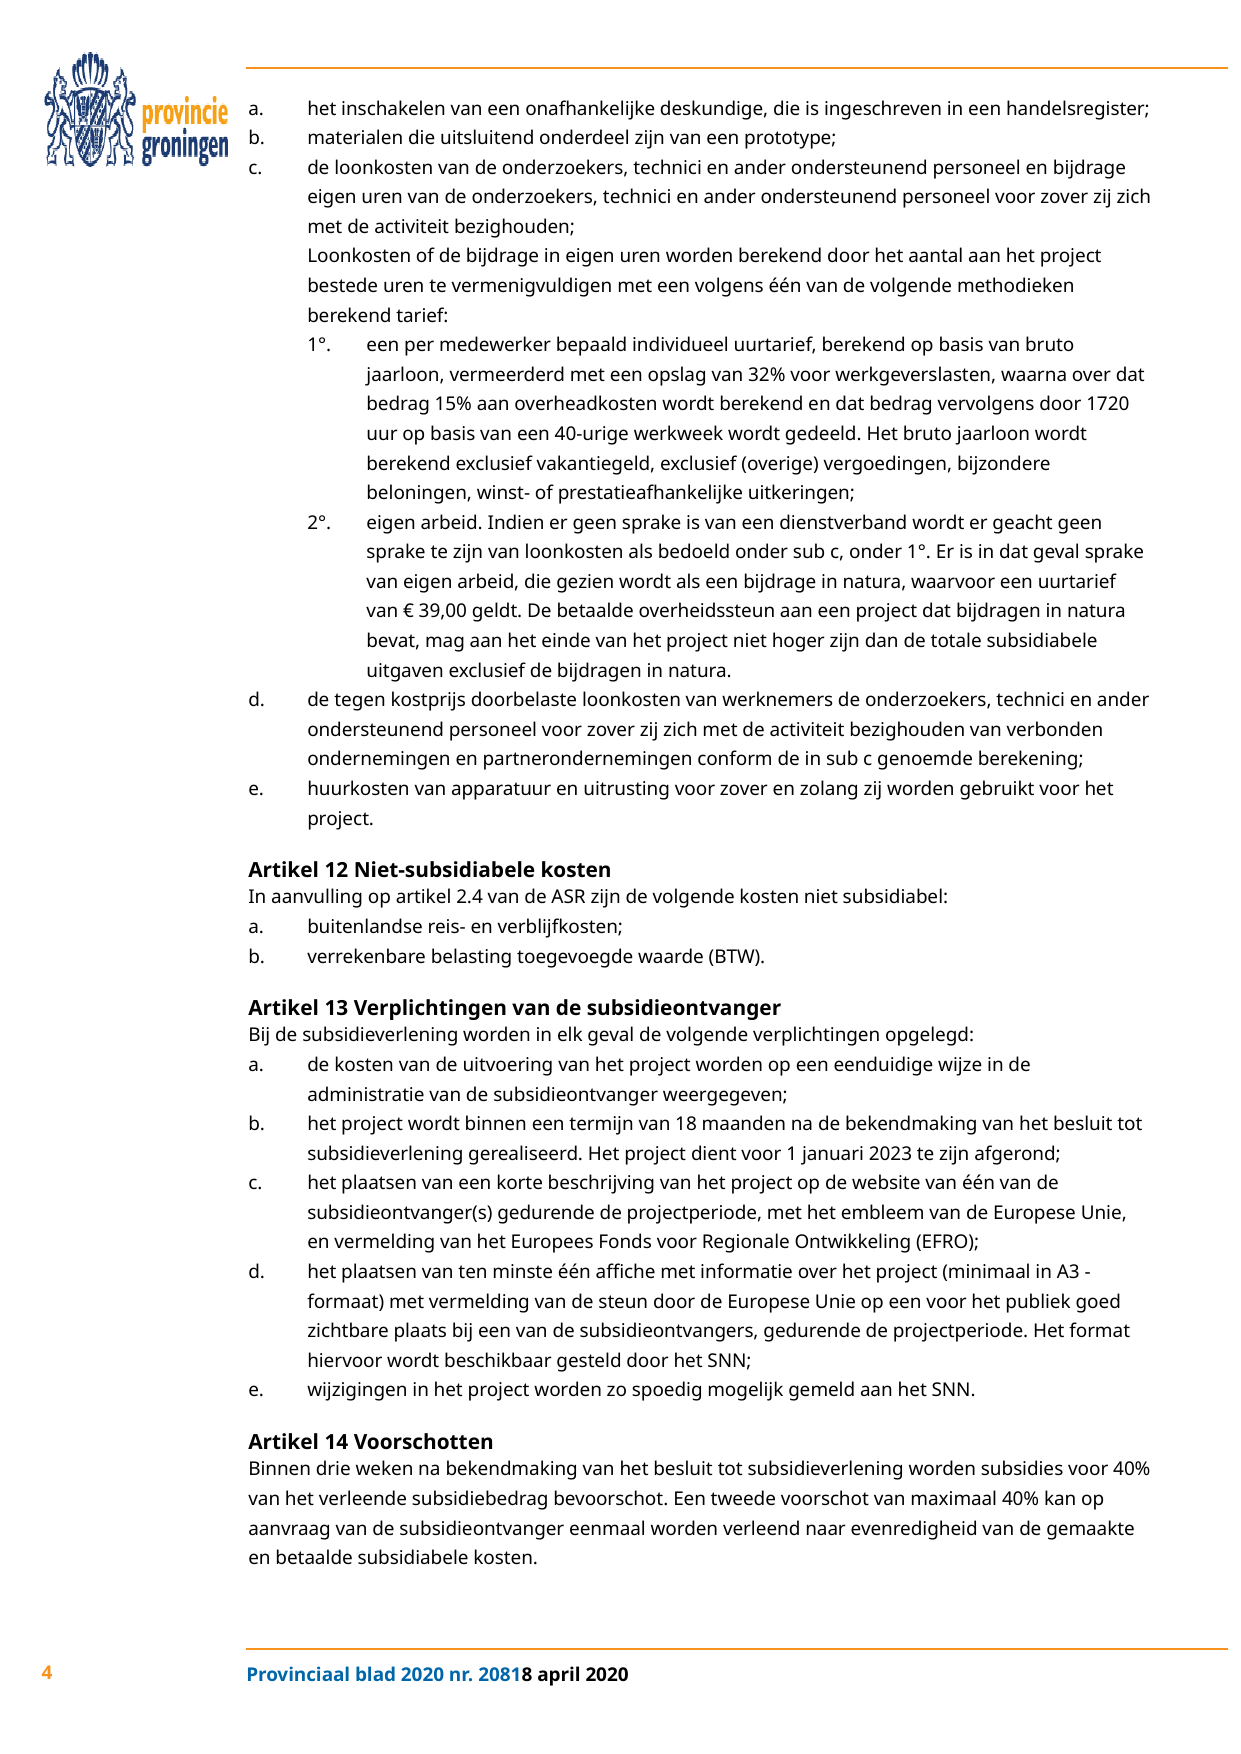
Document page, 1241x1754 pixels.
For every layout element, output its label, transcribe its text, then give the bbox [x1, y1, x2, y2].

picture [41, 47, 231, 172]
list de loonkosten van de onderzoekers, technici en ander ondersteunend personeel en bijdrage eigen uren van de onderzoekers, technici en ander ondersteunend personeel voor zover zij zich met de activiteit bezighouden; [248, 154, 1152, 239]
list het project wordt binnen een termijn van 18 maanden na de bekendmaking van het besluit tot subsidieverlening gerealiseerd. Het project dient voor 1 januari 2023 te zijn afgerond; [248, 1110, 1152, 1166]
list het inschakelen van een onafhankelijke deskundige, die is ingeschreven in een handelsregister; [248, 95, 1152, 121]
list verrekenbare belasting toegevoegde waarde (BTW). [248, 943, 1152, 968]
text Artikel 14 Voorschotten [248, 1427, 1152, 1456]
list het plaatsen van een korte beschrijving van het project op de website van één van de subsidieontvanger(s) gedurende de projectperiode, met het embleem van de Europese Unie, en vermelding van het Europees Fonds voor Regionale Ontwikkeling (EFRO); [248, 1169, 1152, 1254]
text In aanvulling op artikel 2.4 van de ASR zijn de volgende kosten niet subsidiabel: [248, 884, 1152, 909]
text Artikel 13 Verplichtingen van de subsidieontvanger [248, 993, 1152, 1022]
list Loonkosten of de bijdrage in eigen uren worden berekend door het aantal aan het project bestede uren te vermenigvuldigen met een volgens één van de volgende methodieken berekend tarief: [248, 243, 1152, 328]
list eigen arbeid. Indien er geen sprake is van een dienstverband wordt er geacht geen sprake te zijn van loonkosten als bedoeld onder sub c, onder 1°. Er is in dat geval sprake van eigen arbeid, die gezien wordt als een bijdrage in natura, waarvoor een uurtarief van € 39,00 geldt. De betaalde overheidssteun aan een project dat bijdragen in natura bevat, mag aan het einde van het project niet hoger zijn dan de totale subsidiabele uitgaven exclusief de bijdragen in natura. [307, 509, 1152, 683]
list wijzigingen in het project worden zo spoedig mogelijk gemeld aan het SNN. [248, 1377, 1152, 1402]
list huurkosten van apparatuur en uitrusting voor zover en zolang zij worden gebruikt voor het project. [248, 775, 1152, 831]
list buitenlandse reis- en verblijfkosten; [248, 913, 1152, 939]
list de kosten van de uitvoering van het project worden op een eenduidige wijze in de administratie van de subsidieontvanger weergegeven; [248, 1051, 1152, 1107]
text Bij de subsidieverlening worden in elk geval de volgende verplichtingen opgelegd: [248, 1022, 1152, 1047]
list de tegen kostprijs doorbelaste loonkosten van werknemers de onderzoekers, technici en ander ondersteunend personeel voor zover zij zich met de activiteit bezighouden van verbonden ondernemingen en partnerondernemingen conform de in sub c genoemde berekening; [248, 686, 1152, 771]
list een per medewerker bepaald individueel uurtarief, berekend op basis van bruto jaarloon, vermeerderd met een opslag van 32% voor werkgeverslasten, waarna over dat bedrag 15% aan overheadkosten wordt berekend en dat bedrag vervolgens door 1720 uur op basis van een 40-urige werkweek wordt gedeeld. Het bruto jaarloon wordt berekend exclusief vakantiegeld, exclusief (overige) vergoedingen, bijzondere beloningen, winst- of prestatieafhankelijke uitkeringen; [307, 331, 1152, 505]
list materialen die uitsluitend onderdeel zijn van een prototype; [248, 124, 1152, 150]
text Artikel 12 Niet-subsidiabele kosten [248, 855, 1152, 884]
list het plaatsen van ten minste één affiche met informatie over het project (minimaal in A3 - formaat) met vermelding van de steun door de Europese Unie op een voor het publiek goed zichtbare plaats bij een van de subsidieontvangers, gedurende de projectperiode. Het format hiervoor wordt beschikbaar gesteld door het SNN; [248, 1258, 1152, 1373]
text Binnen drie weken na bekendmaking van het besluit tot subsidieverlening worden subsidies voor 40% van het verleende subsidiebedrag bevoorschot. Een tweede voorschot van maximaal 40% kan op aanvraag van de subsidieontvanger eenmaal worden verleend naar evenredigheid van de gemaakte en betaalde subsidiabele kosten. [248, 1456, 1152, 1570]
